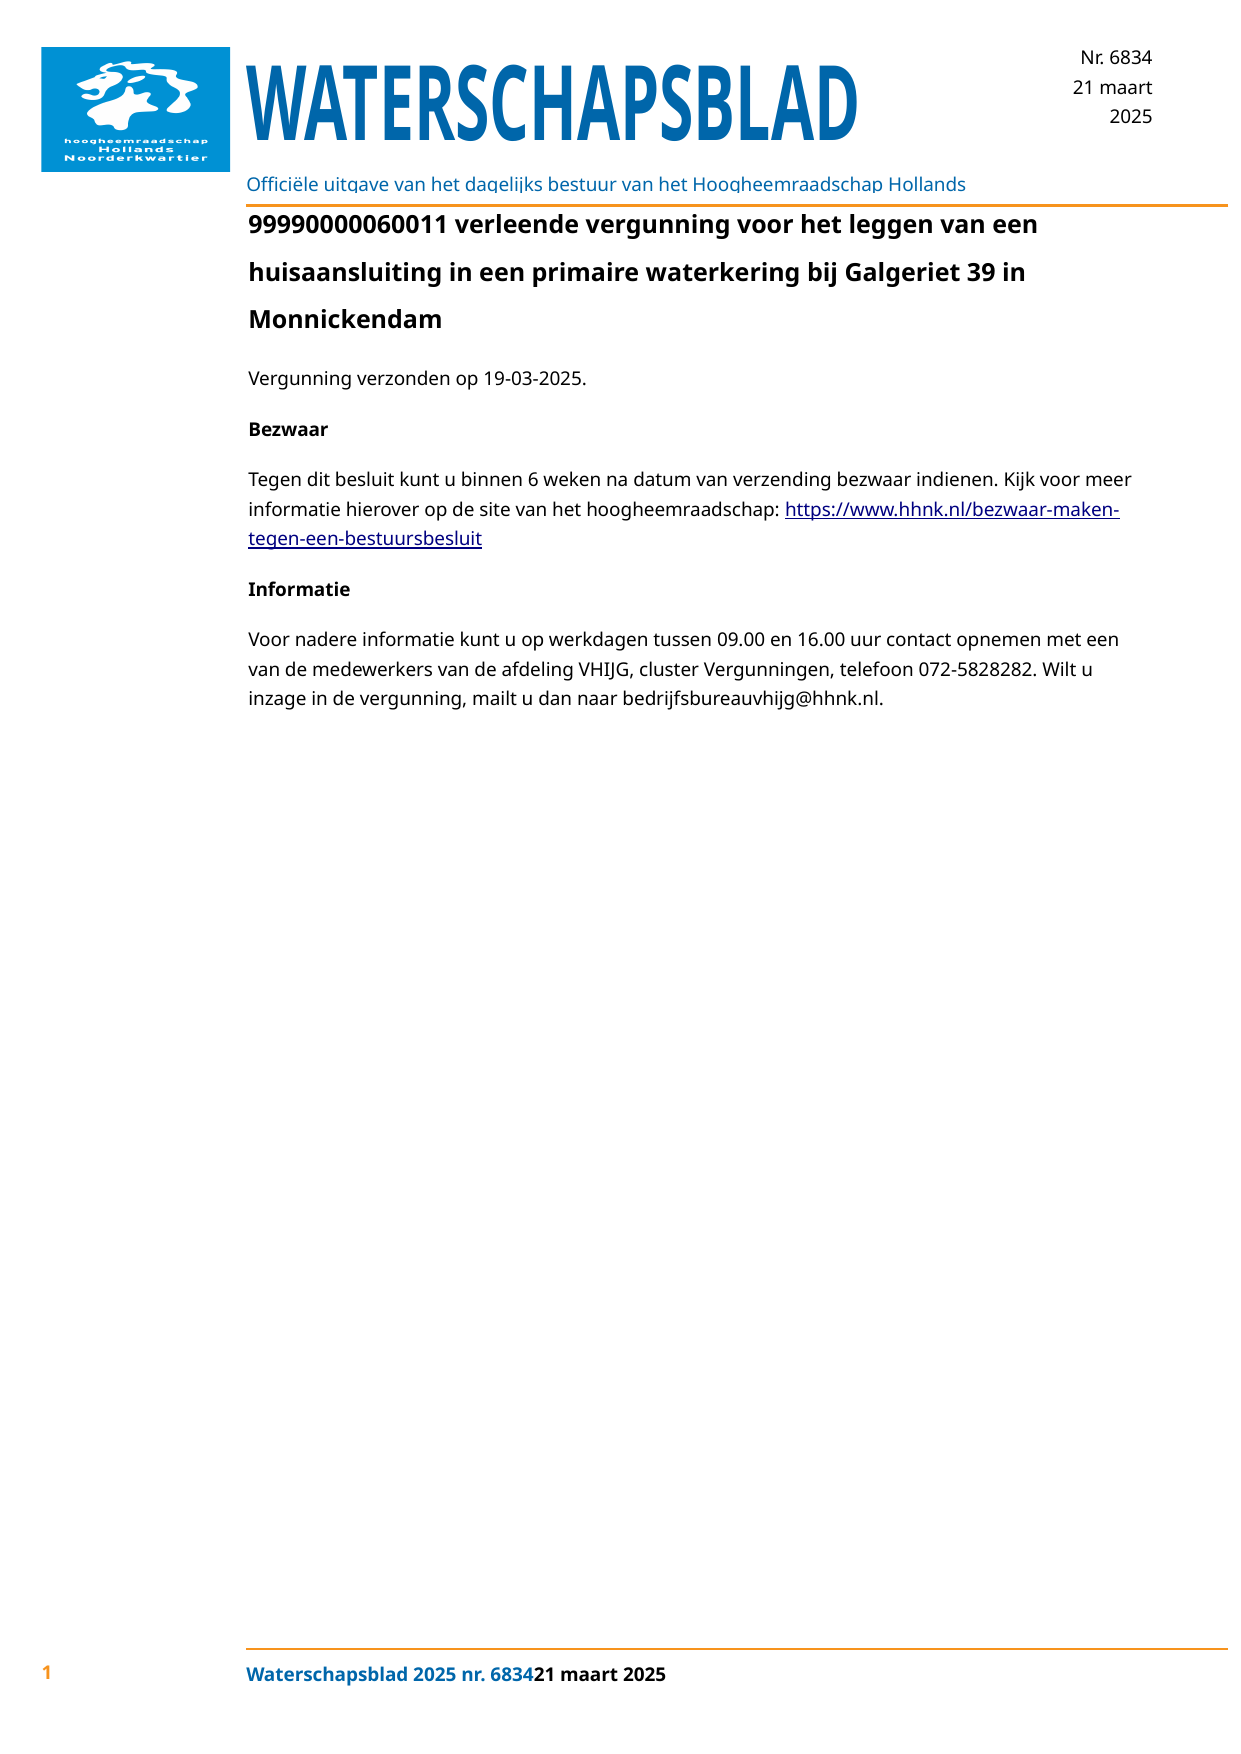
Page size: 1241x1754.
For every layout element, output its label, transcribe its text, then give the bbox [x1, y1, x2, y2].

picture [78, 64, 122, 99]
picture [129, 76, 144, 82]
text Informatie [248, 576, 1152, 602]
text Tegen dit besluit kunt u binnen 6 weken na datum van verzending bezwaar indienen. Kijk voor meer informatie hierover op de site van het hoogheemraadschap: https://www.hhnk.nl/bezwaar-maken-tegen-een-bestuursbesluit [248, 466, 1152, 551]
text Voor nadere informatie kunt u op werkdagen tussen 09.00 en 16.00 uur contact opnemen met een van de medewerkers van de afdeling VHIJG, cluster Vergunningen, telefoon 072-5828282. Wilt u inzage in de vergunning, mailt u dan naar bedrijfsbureauvhijg@hhnk.nl. [248, 626, 1152, 711]
text Vergunning verzonden op 19-03-2025. [248, 366, 1152, 391]
text Bezwaar [248, 416, 1152, 442]
picture [118, 62, 197, 112]
picture [88, 87, 157, 130]
text 99990000060011 verleende vergunning voor het leggen van een huisaansluiting in een primaire waterkering bij Galgeriet 39 in Monnickendam [248, 207, 1152, 336]
